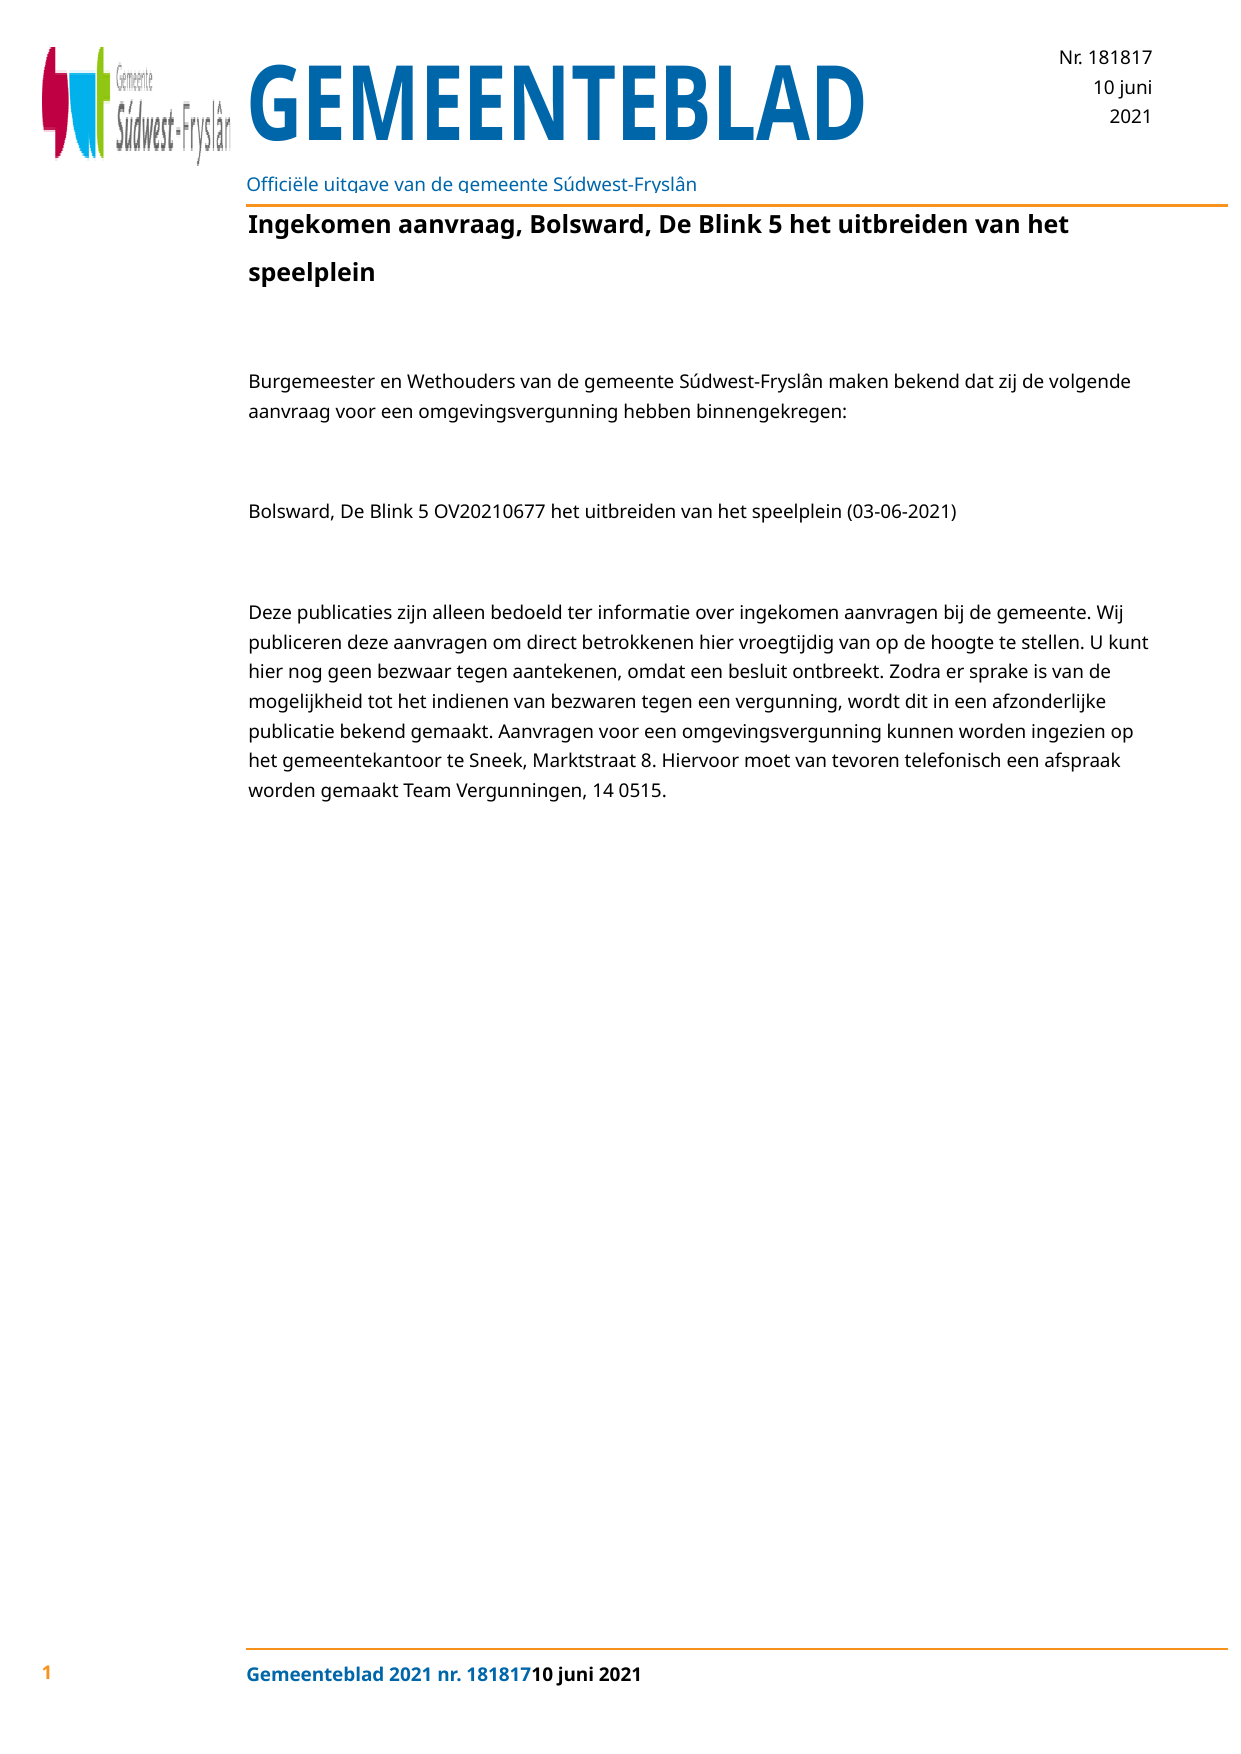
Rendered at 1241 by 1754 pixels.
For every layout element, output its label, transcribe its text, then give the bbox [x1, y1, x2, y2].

text Bolsward, De Blink 5 OV20210677 het uitbreiden van het speelplein (03-06-2021) [248, 499, 1152, 524]
text Burgemeester en Wethouders van de gemeente Súdwest-Fryslân maken bekend dat zij de volgende aanvraag voor een omgevingsvergunning hebben binnengekregen: [248, 368, 1152, 424]
picture [41, 47, 231, 172]
text Deze publicaties zijn alleen bedoeld ter informatie over ingekomen aanvragen bij de gemeente. Wij publiceren deze aanvragen om direct betrokkenen hier vroegtijdig van op de hoogte te stellen. U kunt hier nog geen bezwaar tegen aantekenen, omdat een besluit ontbreekt. Zodra er sprake is van de mogelijkheid tot het indienen van bezwaren tegen een vergunning, wordt dit in een afzonderlijke publicatie bekend gemaakt. Aanvragen voor een omgevingsvergunning kunnen worden ingezien op het gemeentekantoor te Sneek, Marktstraat 8. Hiervoor moet van tevoren telefonisch een afspraak worden gemaakt Team Vergunningen, 14 0515. [248, 599, 1152, 803]
text Ingekomen aanvraag, Bolsward, De Blink 5 het uitbreiden van het speelplein [248, 207, 1152, 288]
